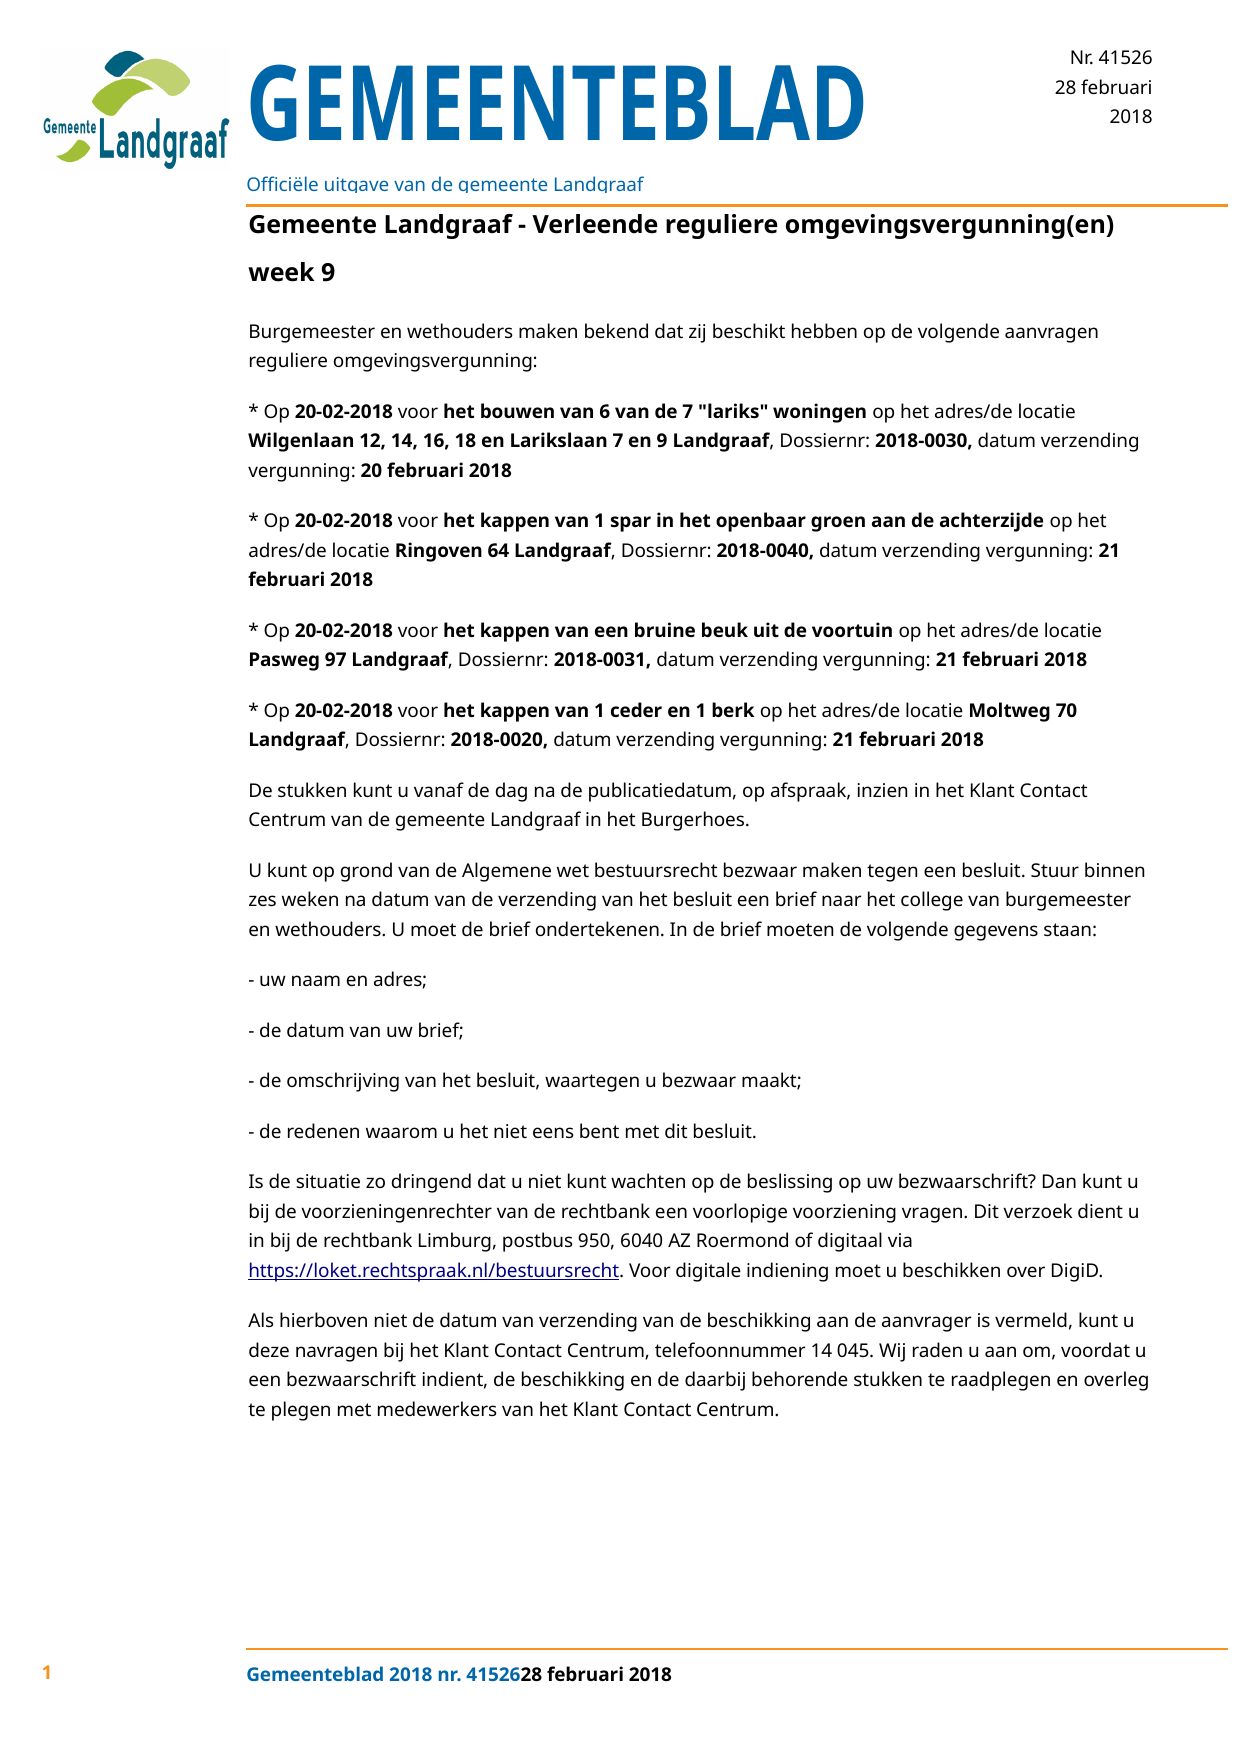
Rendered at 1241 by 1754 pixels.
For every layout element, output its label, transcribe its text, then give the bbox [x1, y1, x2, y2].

text Is de situatie zo dringend dat u niet kunt wachten op de beslissing op uw bezwaarschrift? Dan kunt u bij de voorzieningenrechter van de rechtbank een voorlopige voorziening vragen. Dit verzoek dient u in bij de rechtbank Limburg, postbus 950, 6040 AZ Roermond of digitaal via https://loket.rechtspraak.nl/bestuursrecht. Voor digitale indiening moet u beschikken over DigiD. [248, 1168, 1152, 1283]
text Gemeente Landgraaf - Verleende reguliere omgevingsvergunning(en) week 9 [248, 207, 1152, 288]
picture [41, 47, 231, 172]
text - uw naam en adres; [248, 967, 1152, 992]
text Burgemeester en wethouders maken bekend dat zij beschikt hebben op de volgende aanvragen reguliere omgevingsvergunning: [248, 318, 1152, 373]
text * Op 20-02-2018 voor het kappen van 1 ceder en 1 berk op het adres/de locatie Moltweg 70 Landgraaf, Dossiernr: 2018-0020, datum verzending vergunning: 21 februari 2018 [248, 697, 1152, 752]
text * Op 20-02-2018 voor het bouwen van 6 van de 7 "lariks" woningen op het adres/de locatie Wilgenlaan 12, 14, 16, 18 en Larikslaan 7 en 9 Landgraaf, Dossiernr: 2018-0030, datum verzending vergunning: 20 februari 2018 [248, 398, 1152, 483]
text * Op 20-02-2018 voor het kappen van 1 spar in het openbaar groen aan de achterzijde op het adres/de locatie Ringoven 64 Landgraaf, Dossiernr: 2018-0040, datum verzending vergunning: 21 februari 2018 [248, 507, 1152, 592]
text Als hierboven niet de datum van verzending van de beschikking aan de aanvrager is vermeld, kunt u deze navragen bij het Klant Contact Centrum, telefoonnummer 14 045. Wij raden u aan om, voordat u een bezwaarschrift indient, de beschikking en de daarbij behorende stukken te raadplegen en overleg te plegen met medewerkers van het Klant Contact Centrum. [248, 1307, 1152, 1422]
text - de omschrijving van het besluit, waartegen u bezwaar maakt; [248, 1067, 1152, 1093]
text De stukken kunt u vanaf de dag na de publicatiedatum, op afspraak, inzien in het Klant Contact Centrum van de gemeente Landgraaf in het Burgerhoes. [248, 777, 1152, 832]
text * Op 20-02-2018 voor het kappen van een bruine beuk uit de voortuin op het adres/de locatie Pasweg 97 Landgraaf, Dossiernr: 2018-0031, datum verzending vergunning: 21 februari 2018 [248, 617, 1152, 672]
text - de redenen waarom u het niet eens bent met dit besluit. [248, 1118, 1152, 1144]
text - de datum van uw brief; [248, 1017, 1152, 1043]
text U kunt op grond van de Algemene wet bestuursrecht bezwaar maken tegen een besluit. Stuur binnen zes weken na datum van de verzending van het besluit een brief naar het college van burgemeester en wethouders. U moet de brief ondertekenen. In de brief moeten de volgende gegevens staan: [248, 857, 1152, 942]
